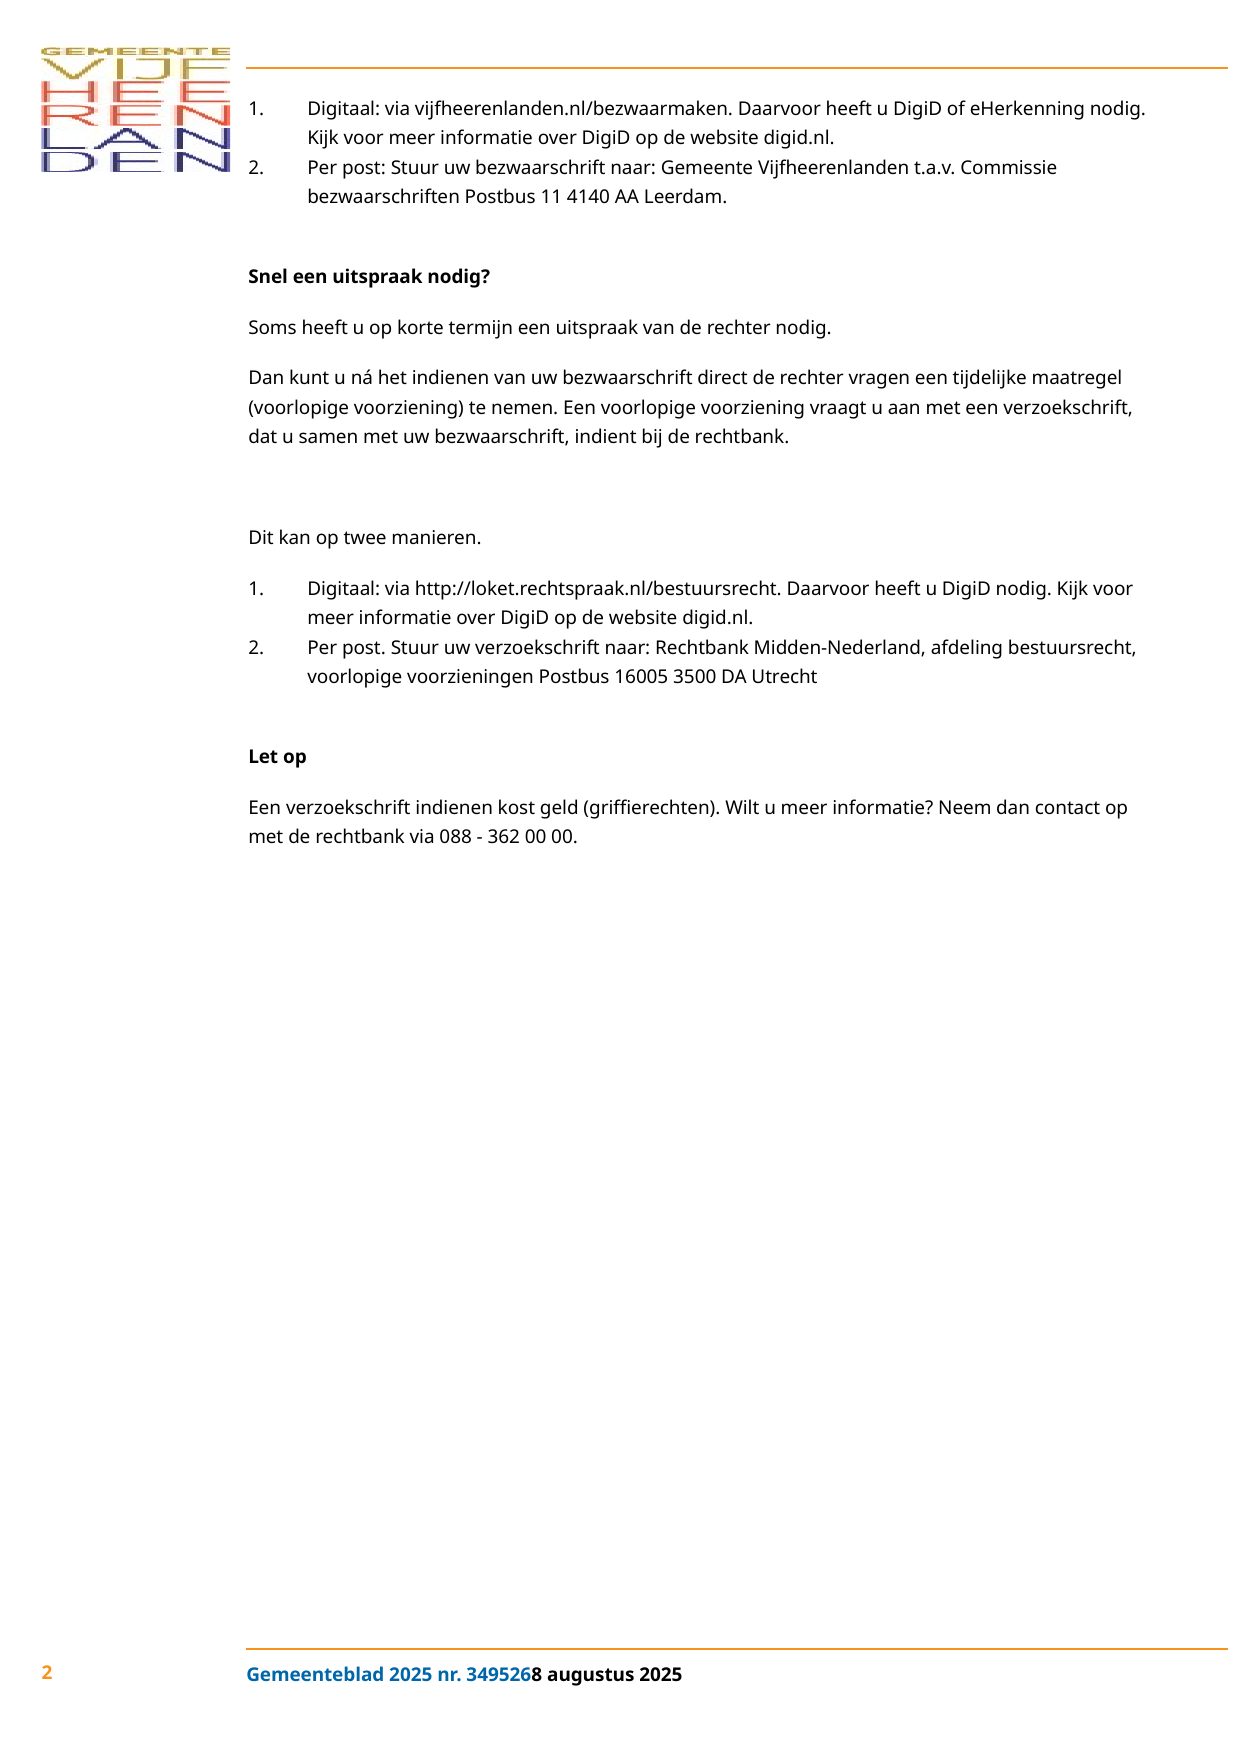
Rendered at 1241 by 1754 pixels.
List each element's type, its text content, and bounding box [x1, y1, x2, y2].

list Digitaal: via http://loket.rechtspraak.nl/bestuursrecht. Daarvoor heeft u DigiD nodig. Kijk voor meer informatie over DigiD op de website digid.nl. [248, 575, 1152, 630]
list Per post. Stuur uw verzoekschrift naar: Rechtbank Midden-Nederland, afdeling bestuursrecht, voorlopige voorzieningen Postbus 16005 3500 DA Utrecht [248, 634, 1152, 689]
text Snel een uitspraak nodig? [248, 263, 1152, 289]
list Digitaal: via vijfheerenlanden.nl/bezwaarmaken. Daarvoor heeft u DigiD of eHerkenning nodig. Kijk voor meer informatie over DigiD op de website digid.nl. [248, 95, 1152, 150]
text Soms heeft u op korte termijn een uitspraak van de rechter nodig. [248, 314, 1152, 340]
list Per post: Stuur uw bezwaarschrift naar: Gemeente Vijfheerenlanden t.a.v. Commissie bezwaarschriften Postbus 11 4140 AA Leerdam. [248, 154, 1152, 209]
text Een verzoekschrift indienen kost geld (griffierechten). Wilt u meer informatie? Neem dan contact op met de rechtbank via 088 - 362 00 00. [248, 794, 1152, 849]
text Let op [248, 743, 1152, 769]
picture [41, 47, 231, 172]
text Dit kan op twee manieren. [248, 524, 1152, 550]
text Dan kunt u ná het indienen van uw bezwaarschrift direct de rechter vragen een tijdelijke maatregel (voorlopige voorziening) te nemen. Een voorlopige voorziening vraagt u aan met een verzoekschrift, dat u samen met uw bezwaarschrift, indient bij de rechtbank. [248, 364, 1152, 449]
